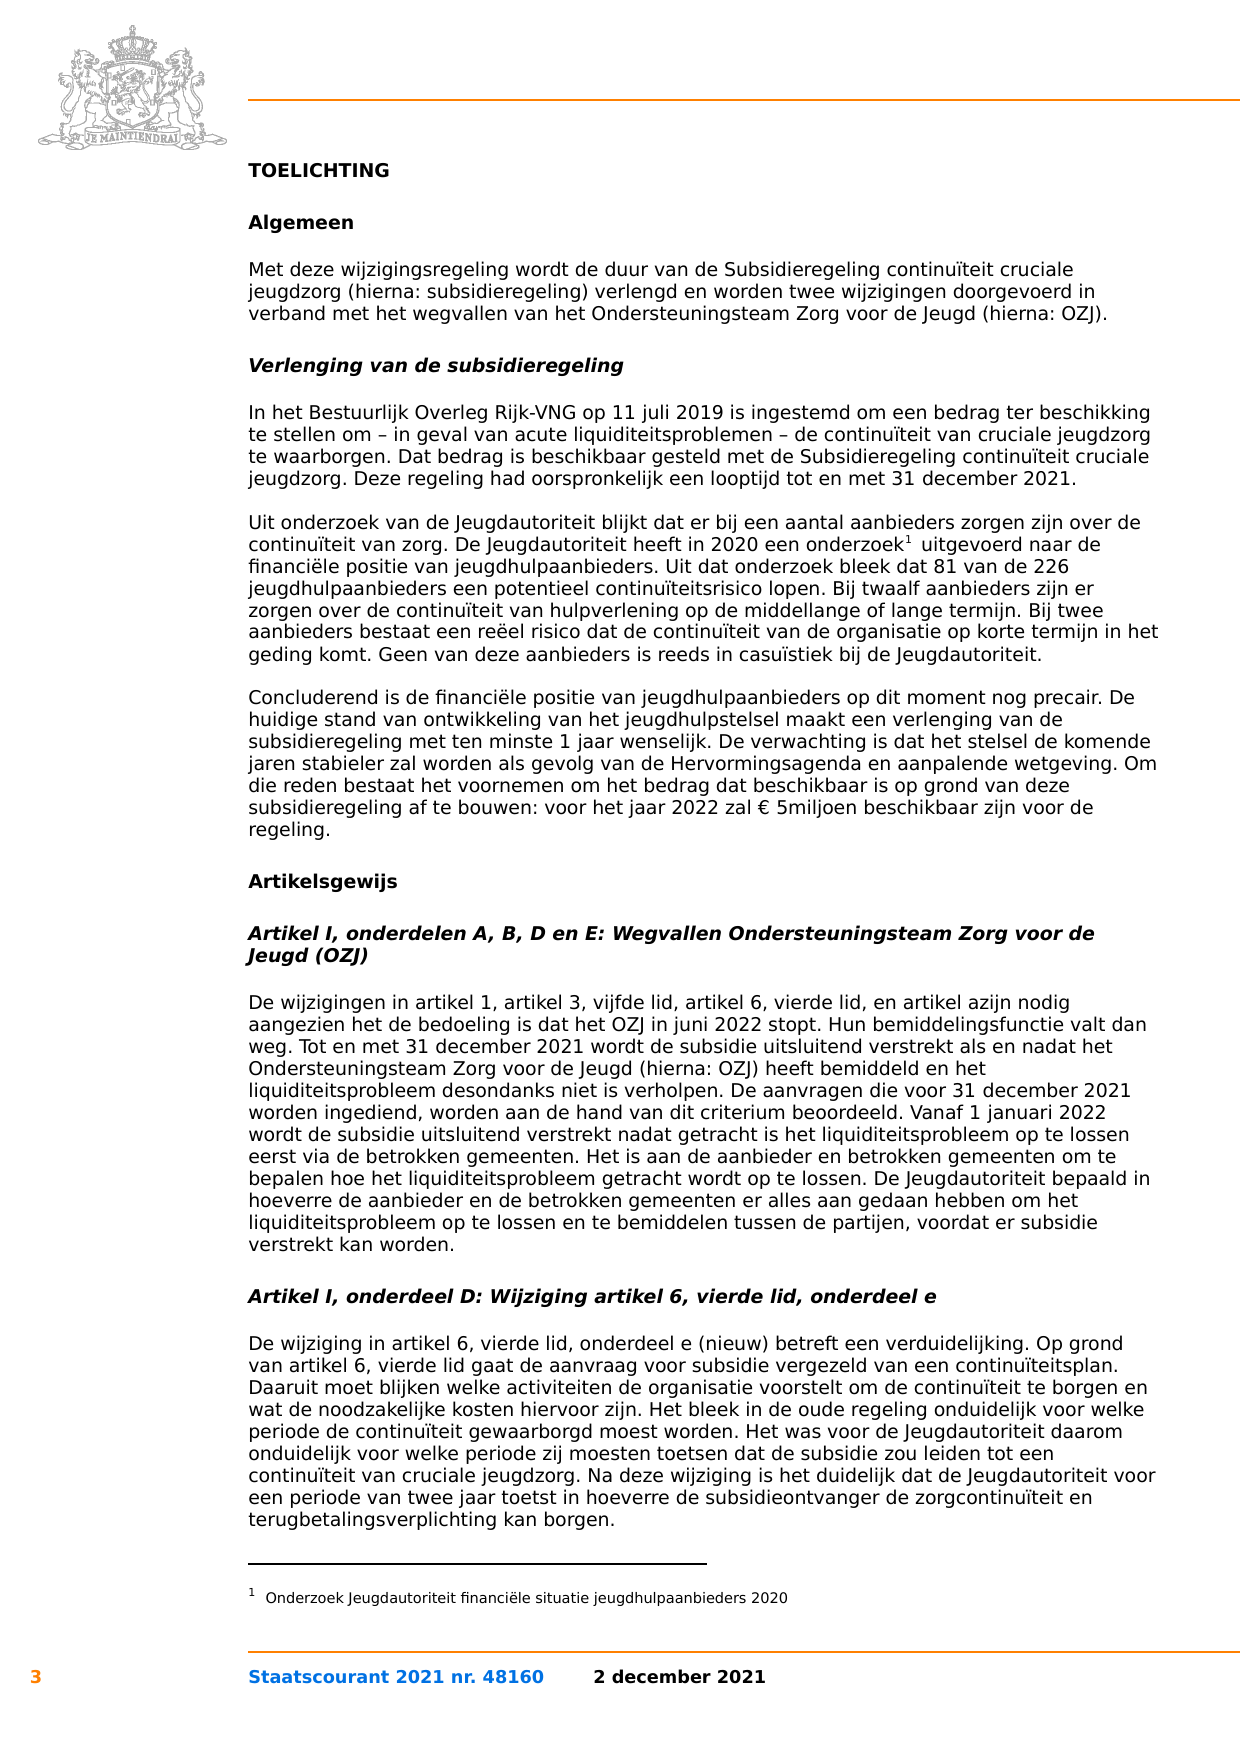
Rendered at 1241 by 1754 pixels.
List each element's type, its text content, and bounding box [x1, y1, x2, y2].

text Met deze wijzigingsregeling wordt de duur van de Subsidieregeling continuïteit cruciale jeugdzorg (hierna: subsidieregeling) verlengd en worden twee wijzigingen doorgevoerd in verband met het wegvallen van het Ondersteuningsteam Zorg voor de Jeugd (hierna: OZJ). [248, 259, 1163, 325]
subtitle Verlenging van de subsidieregeling [248, 355, 1163, 377]
text Concluderend is de financiële positie van jeugdhulpaanbieders op dit moment nog precair. De huidige stand van ontwikkeling van het jeugdhulpstelsel maakt een verlenging van de subsidieregeling met ten minste 1 jaar wenselijk. De verwachting is dat het stelsel de komende jaren stabieler zal worden als gevolg van de Hervormingsagenda en aanpalende wetgeving. Om die reden bestaat het voornemen om het bedrag dat beschikbaar is op grond van deze subsidieregeling af te bouwen: voor het jaar 2022 zal € 5miljoen beschikbaar zijn voor de regeling. [248, 687, 1163, 841]
picture [38, 25, 227, 150]
text De wijzigingen in artikel 1, artikel 3, vijfde lid, artikel 6, vierde lid, en artikel azijn nodig aangezien het de bedoeling is dat het OZJ in juni 2022 stopt. Hun bemiddelingsfunctie valt dan weg. Tot en met 31 december 2021 wordt de subsidie uitsluitend verstrekt als en nadat het Ondersteuningsteam Zorg voor de Jeugd (hierna: OZJ) heeft bemiddeld en het liquiditeitsprobleem desondanks niet is verholpen. De aanvragen die voor 31 december 2021 worden ingediend, worden aan de hand van dit criterium beoordeeld. Vanaf 1 januari 2022 wordt de subsidie uitsluitend verstrekt nadat getracht is het liquiditeitsprobleem op te lossen eerst via de betrokken gemeenten. Het is aan de aanbieder en betrokken gemeenten om te bepalen hoe het liquiditeitsprobleem getracht wordt op te lossen. De Jeugdautoriteit bepaald in hoeverre de aanbieder en de betrokken gemeenten er alles aan gedaan hebben om het liquiditeitsprobleem op te lossen en te bemiddelen tussen de partijen, voordat er subsidie verstrekt kan worden. [248, 992, 1163, 1256]
subtitle Artikel I, onderdeel D: Wijziging artikel 6, vierde lid, onderdeel e [248, 1286, 1163, 1308]
text Onderzoek Jeugdautoriteit financiële situatie jeugdhulpaanbieders 2020 [248, 1586, 1163, 1608]
subtitle Algemeen [248, 212, 1163, 234]
subtitle Artikel I, onderdelen A, B, D en E: Wegvallen Ondersteuningsteam Zorg voor de Jeugd (OZJ) [248, 923, 1163, 967]
subtitle TOELICHTING [248, 160, 1163, 182]
text Uit onderzoek van de Jeugdautoriteit blijkt dat er bij een aantal aanbieders zorgen zijn over de continuïteit van zorg. De Jeugdautoriteit heeft in 2020 een onderzoek uitgevoerd naar de financiële positie van jeugdhulpaanbieders. Uit dat onderzoek bleek dat 81 van de 226 jeugdhulpaanbieders een potentieel continuïteitsrisico lopen. Bij twaalf aanbieders zijn er zorgen over de continuïteit van hulpverlening op de middellange of lange termijn. Bij twee aanbieders bestaat een reëel risico dat de continuïteit van de organisatie op korte termijn in het geding komt. Geen van deze aanbieders is reeds in casuïstiek bij de Jeugdautoriteit. [248, 512, 1163, 665]
text In het Bestuurlijk Overleg Rijk-VNG op 11 juli 2019 is ingestemd om een bedrag ter beschikking te stellen om – in geval van acute liquiditeitsproblemen – de continuïteit van cruciale jeugdzorg te waarborgen. Dat bedrag is beschikbaar gesteld met de Subsidieregeling continuïteit cruciale jeugdzorg. Deze regeling had oorspronkelijk een looptijd tot en met 31 december 2021. [248, 402, 1163, 490]
text De wijziging in artikel 6, vierde lid, onderdeel e (nieuw) betreft een verduidelijking. Op grond van artikel 6, vierde lid gaat de aanvraag voor subsidie vergezeld van een continuïteitsplan. Daaruit moet blijken welke activiteiten de organisatie voorstelt om de continuïteit te borgen en wat de noodzakelijke kosten hiervoor zijn. Het bleek in de oude regeling onduidelijk voor welke periode de continuïteit gewaarborgd moest worden. Het was voor de Jeugdautoriteit daarom onduidelijk voor welke periode zij moesten toetsen dat de subsidie zou leiden tot een continuïteit van cruciale jeugdzorg. Na deze wijziging is het duidelijk dat de Jeugdautoriteit voor een periode van twee jaar toetst in hoeverre de subsidieontvanger de zorgcontinuïteit en terugbetalingsverplichting kan borgen. [248, 1333, 1163, 1531]
subtitle Artikelsgewijs [248, 871, 1163, 893]
